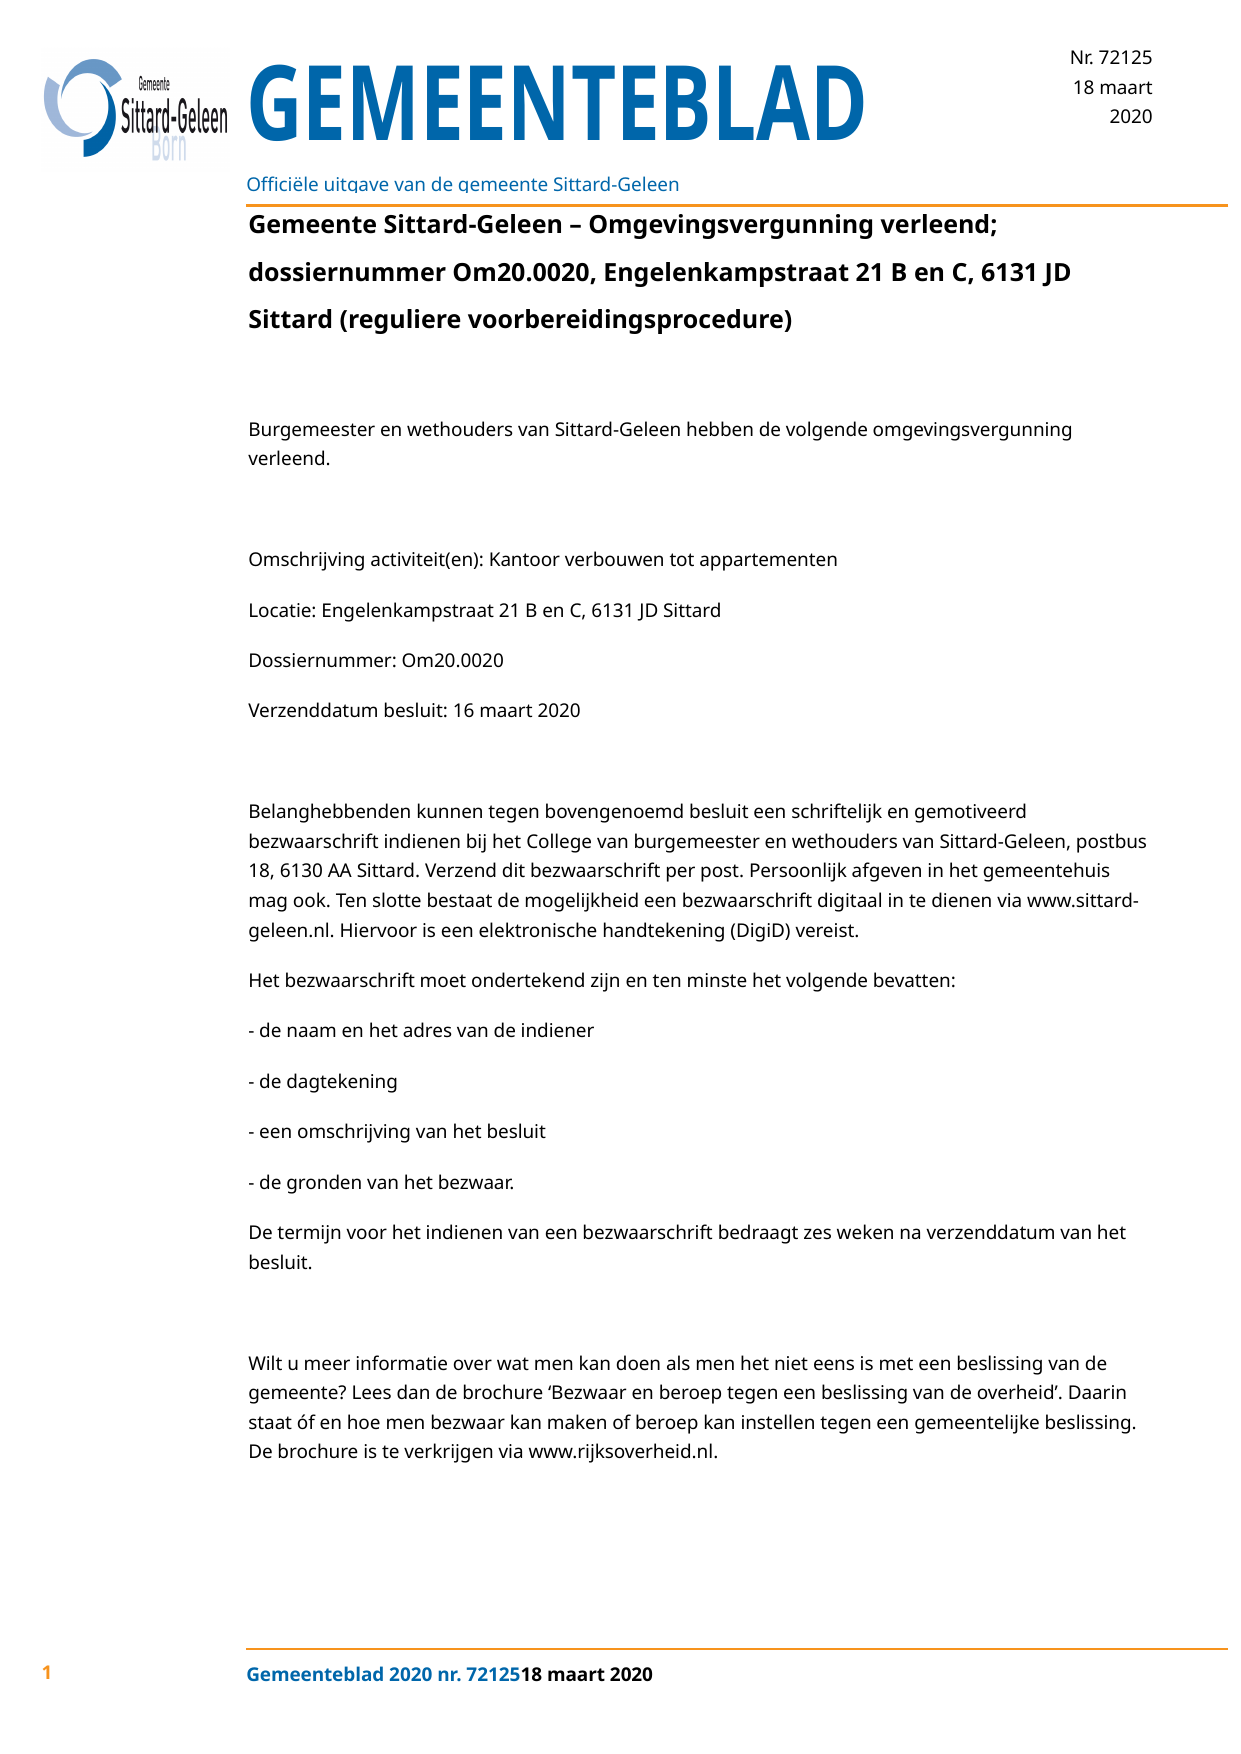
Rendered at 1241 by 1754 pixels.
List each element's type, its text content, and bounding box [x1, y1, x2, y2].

text Wilt u meer informatie over wat men kan doen als men het niet eens is met een beslissing van de gemeente? Lees dan de brochure ‘Bezwaar en beroep tegen een beslissing van de overheid’. Daarin staat óf en hoe men bezwaar kan maken of beroep kan instellen tegen een gemeentelijke beslissing. De brochure is te verkrijgen via www.rijksoverheid.nl. [248, 1350, 1152, 1464]
text Omschrijving activiteit(en): Kantoor verbouwen tot appartementen [248, 546, 1152, 572]
text Het bezwaarschrift moet ondertekend zijn en ten minste het volgende bevatten: [248, 967, 1152, 993]
text Belanghebbenden kunnen tegen bovengenoemd besluit een schriftelijk en gemotiveerd bezwaarschrift indienen bij het College van burgemeester en wethouders van Sittard-Geleen, postbus 18, 6130 AA Sittard. Verzend dit bezwaarschrift per post. Persoonlijk afgeven in het gemeentehuis mag ook. Ten slotte bestaat de mogelijkheid een bezwaarschrift digitaal in te dienen via www.sittard-geleen.nl. Hiervoor is een elektronische handtekening (DigiD) vereist. [248, 798, 1152, 942]
text Dossiernummer: Om20.0020 [248, 647, 1152, 673]
text De termijn voor het indienen van een bezwaarschrift bedraagt zes weken na verzenddatum van het besluit. [248, 1219, 1152, 1274]
text Verzenddatum besluit: 16 maart 2020 [248, 698, 1152, 723]
text - de dagtekening [248, 1068, 1152, 1094]
text - de naam en het adres van de indiener [248, 1018, 1152, 1043]
text Gemeente Sittard-Geleen – Omgevingsvergunning verleend; dossiernummer Om20.0020, Engelenkampstraat 21 B en C, 6131 JD Sittard (reguliere voorbereidingsprocedure) [248, 207, 1152, 336]
text Locatie: Engelenkampstraat 21 B en C, 6131 JD Sittard [248, 597, 1152, 622]
text Burgemeester en wethouders van Sittard-Geleen hebben de volgende omgevingsvergunning verleend. [248, 416, 1152, 471]
text - een omschrijving van het besluit [248, 1118, 1152, 1144]
text - de gronden van het bezwaar. [248, 1169, 1152, 1194]
picture [41, 47, 231, 172]
